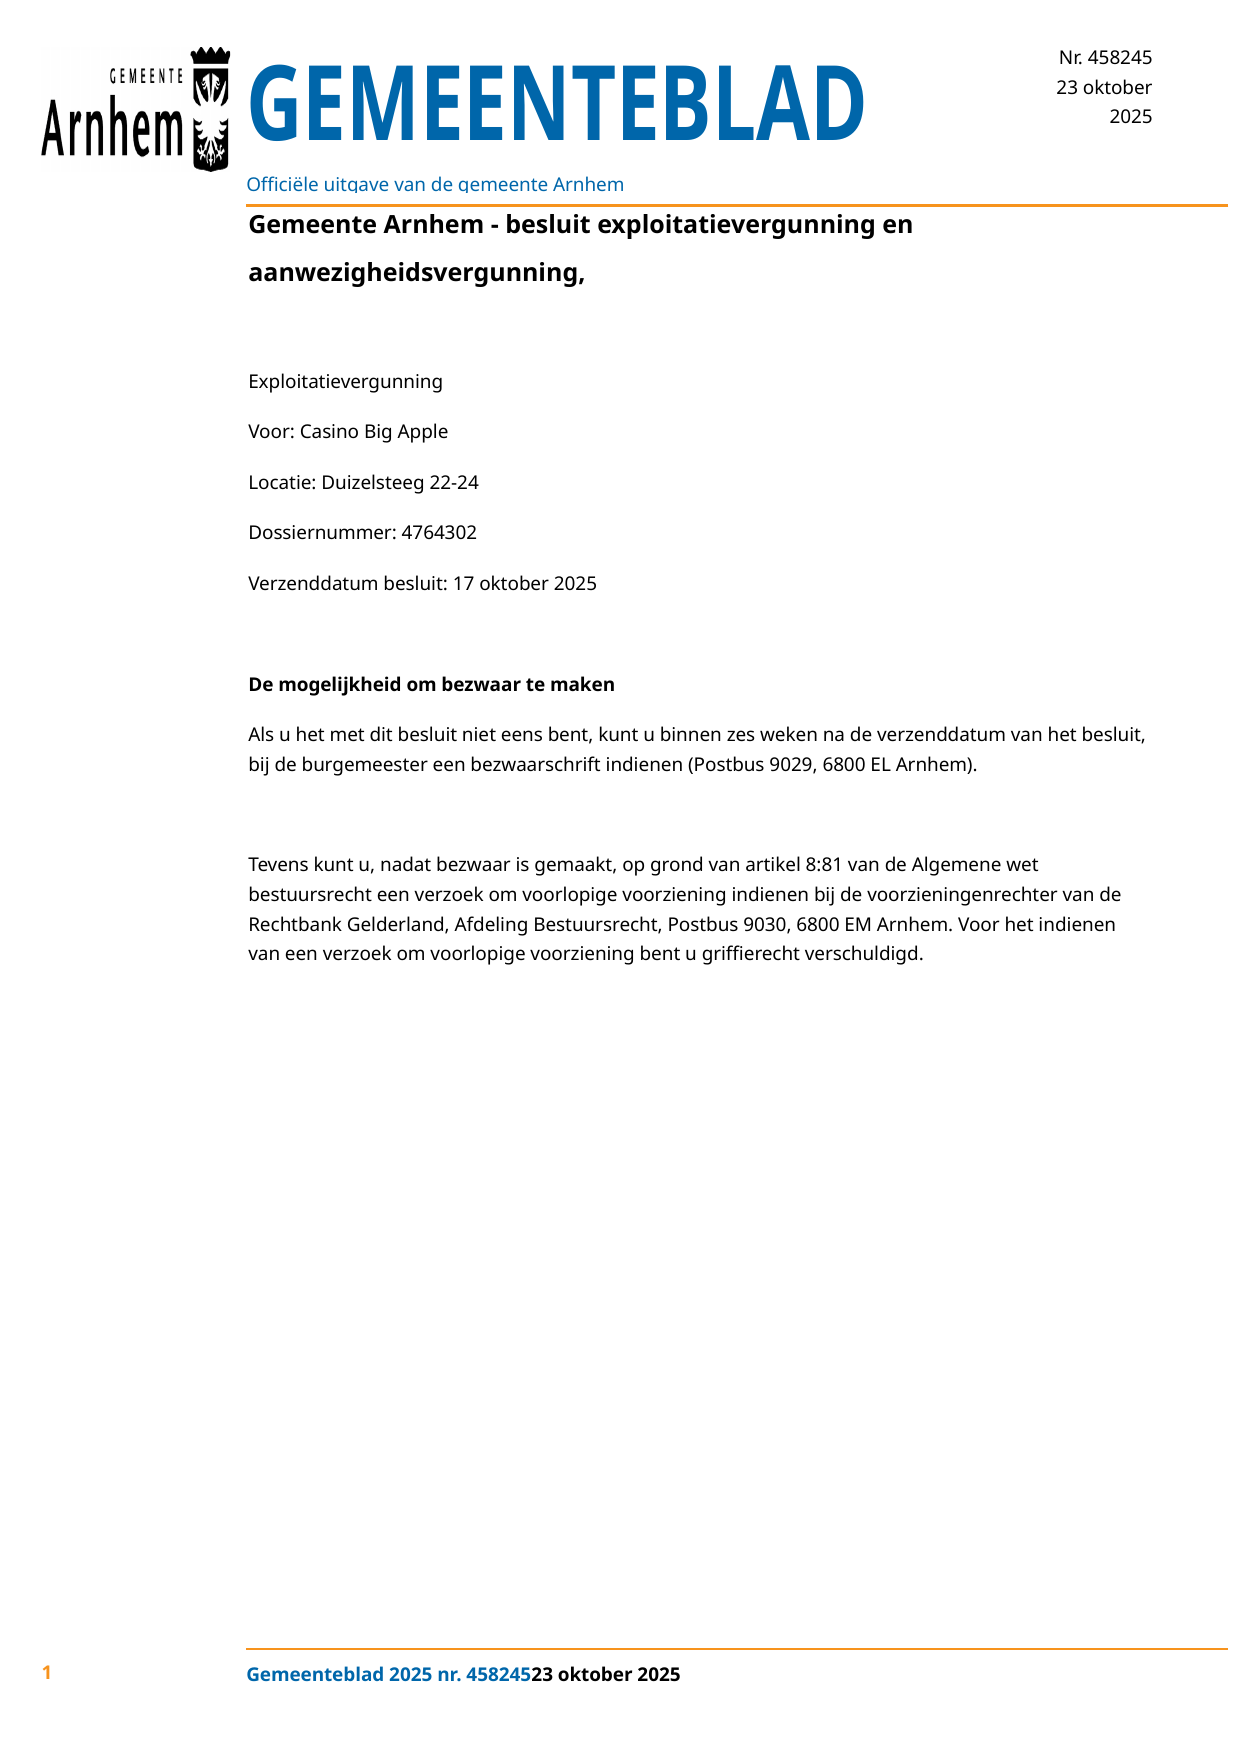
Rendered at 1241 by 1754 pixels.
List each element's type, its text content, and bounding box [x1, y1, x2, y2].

text Verzenddatum besluit: 17 oktober 2025 [248, 570, 1152, 596]
text Locatie: Duizelsteeg 22-24 [248, 469, 1152, 495]
picture [41, 47, 231, 172]
text Voor: Casino Big Apple [248, 419, 1152, 444]
text De mogelijkheid om bezwaar te maken [248, 671, 1152, 697]
text Exploitatievergunning [248, 368, 1152, 394]
text Dossiernummer: 4764302 [248, 519, 1152, 545]
text Gemeente Arnhem - besluit exploitatievergunning en aanwezigheidsvergunning, [248, 207, 1152, 288]
text Tevens kunt u, nadat bezwaar is gemaakt, op grond van artikel 8:81 van de Algemene wet bestuursrecht een verzoek om voorlopige voorziening indienen bij de voorzieningenrechter van de Rechtbank Gelderland, Afdeling Bestuursrecht, Postbus 9030, 6800 EM Arnhem. Voor het indienen van een verzoek om voorlopige voorziening bent u griffierecht verschuldigd. [248, 852, 1152, 966]
text Als u het met dit besluit niet eens bent, kunt u binnen zes weken na de verzenddatum van het besluit, bij de burgemeester een bezwaarschrift indienen (Postbus 9029, 6800 EL Arnhem). [248, 721, 1152, 777]
